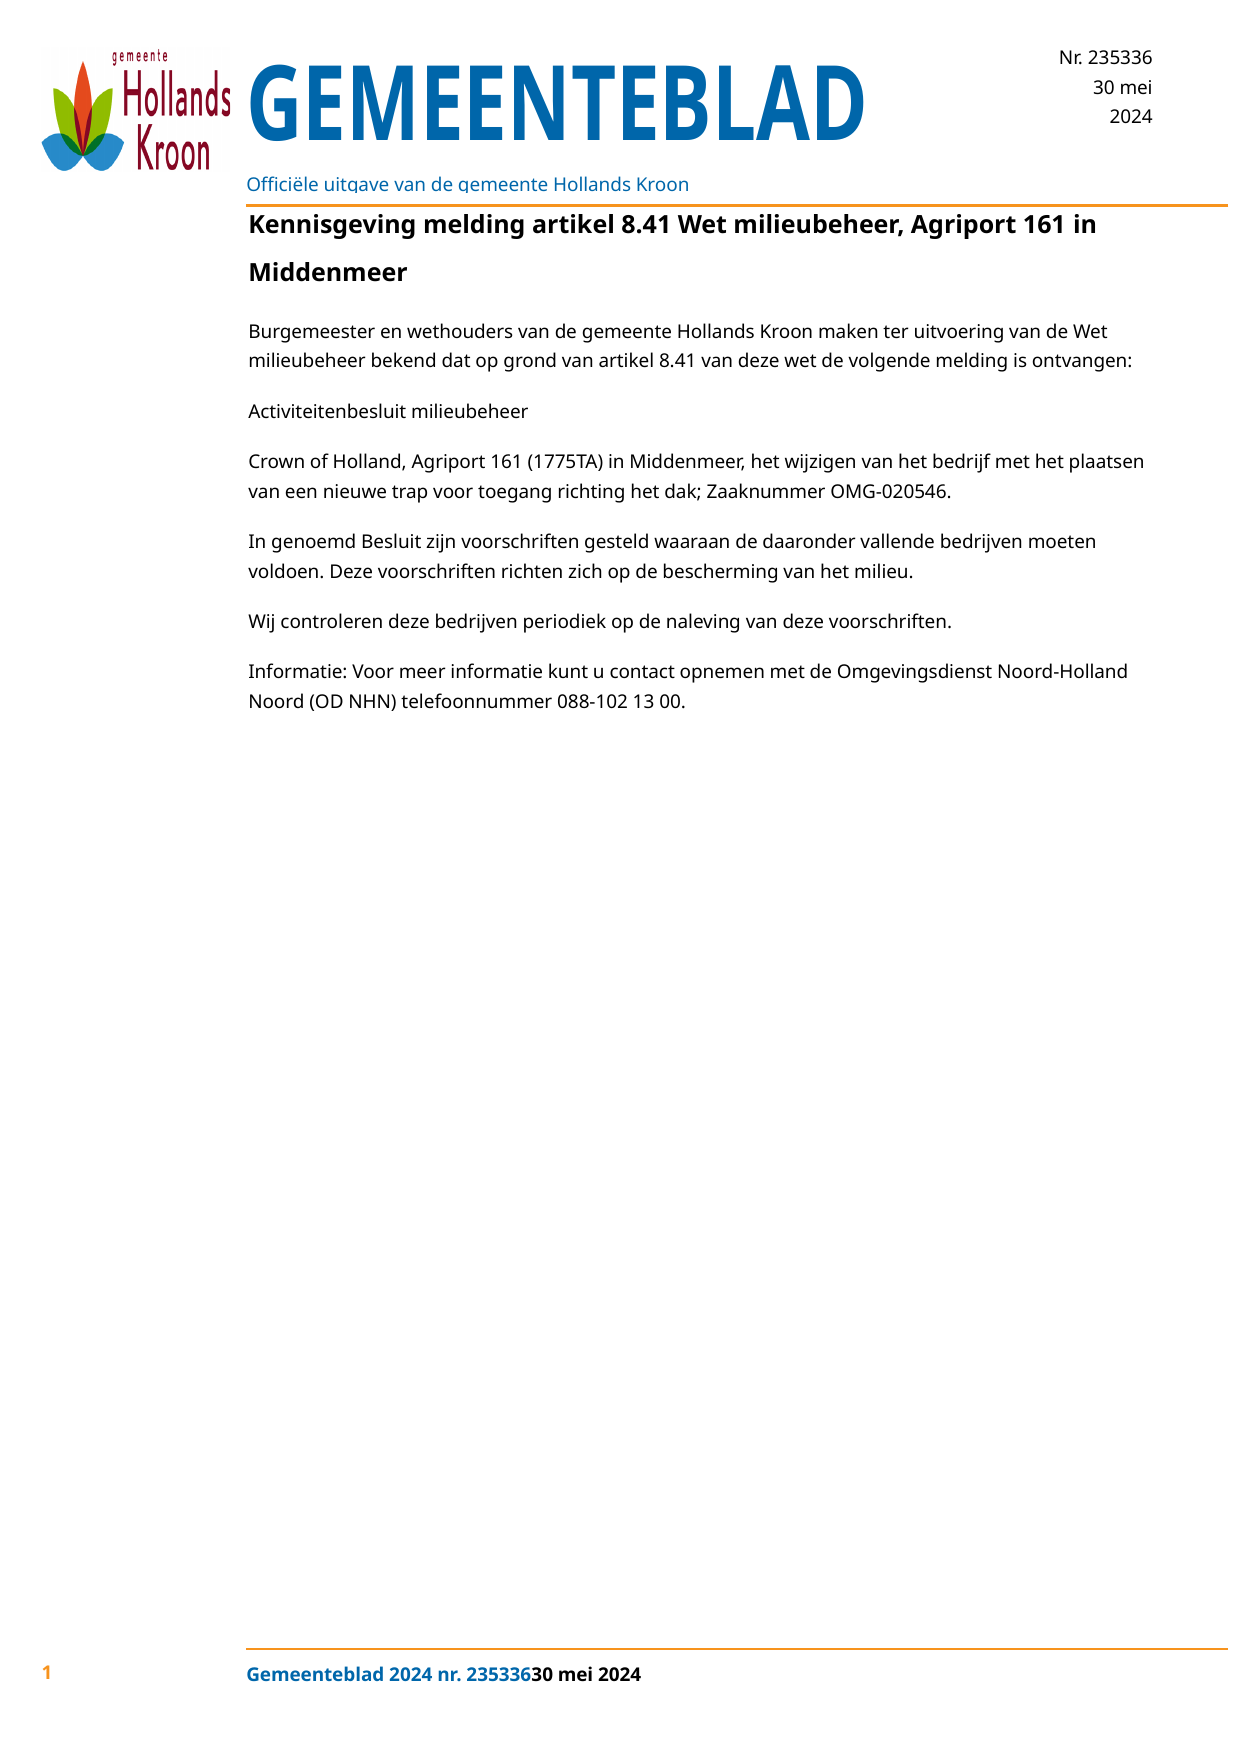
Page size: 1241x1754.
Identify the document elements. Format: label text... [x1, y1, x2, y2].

text Kennisgeving melding artikel 8.41 Wet milieubeheer, Agriport 161 in Middenmeer [248, 207, 1152, 288]
text Wij controleren deze bedrijven periodiek op de naleving van deze voorschriften. [248, 608, 1152, 634]
picture [41, 47, 231, 172]
text In genoemd Besluit zijn voorschriften gesteld waaraan de daaronder vallende bedrijven moeten voldoen. Deze voorschriften richten zich op de bescherming van het milieu. [248, 528, 1152, 584]
text Activiteitenbesluit milieubeheer [248, 398, 1152, 424]
text Crown of Holland, Agriport 161 (1775TA) in Middenmeer, het wijzigen van het bedrijf met het plaatsen van een nieuwe trap voor toegang richting het dak; Zaaknummer OMG-020546. [248, 448, 1152, 504]
text Informatie: Voor meer informatie kunt u contact opnemen met de Omgevingsdienst Noord-Holland Noord (OD NHN) telefoonnummer 088-102 13 00. [248, 659, 1152, 714]
text Burgemeester en wethouders van de gemeente Hollands Kroon maken ter uitvoering van de Wet milieubeheer bekend dat op grond van artikel 8.41 van deze wet de volgende melding is ontvangen: [248, 318, 1152, 373]
